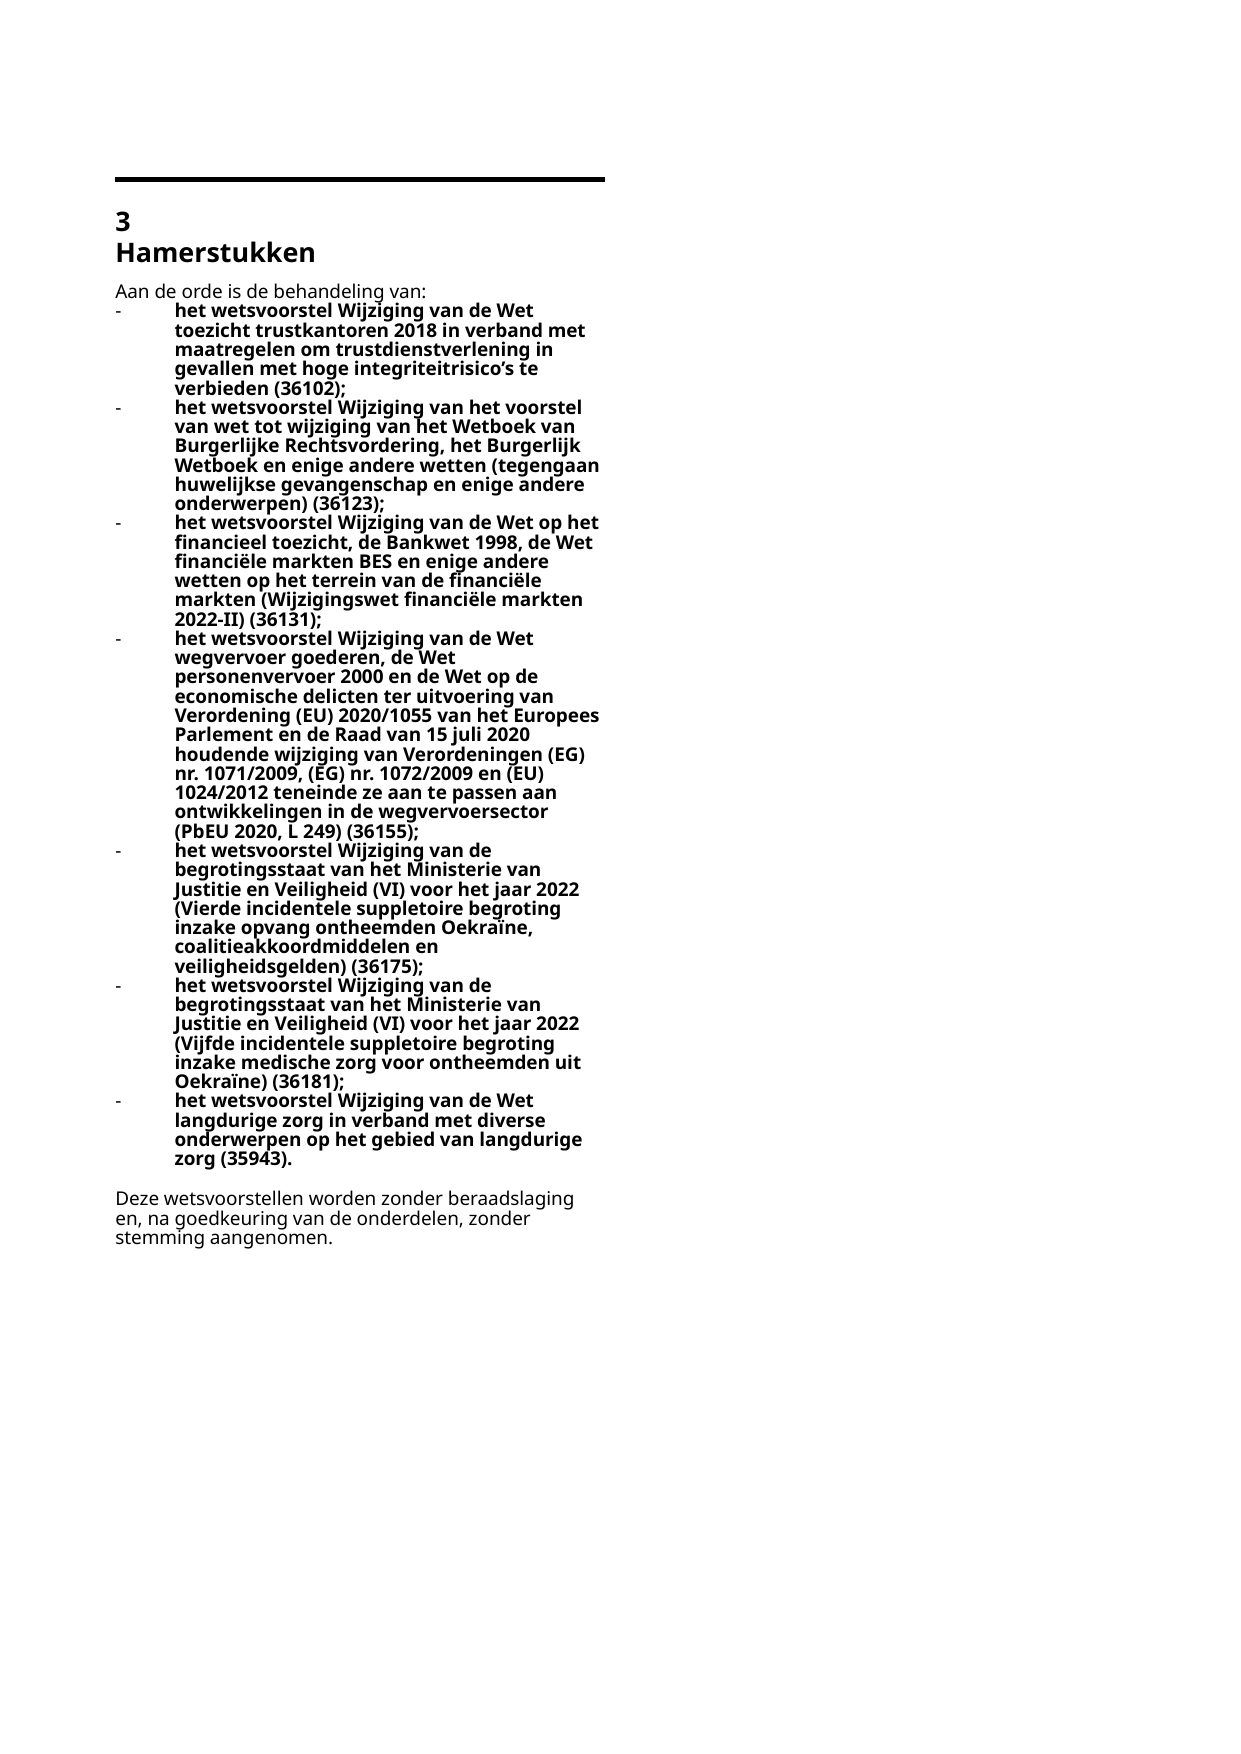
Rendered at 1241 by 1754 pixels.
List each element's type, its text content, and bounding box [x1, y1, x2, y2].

list het wetsvoorstel Wijziging van het voorstel van wet tot wijziging van het Wetboek van Burgerlijke Rechtsvordering, het Burgerlijk Wetboek en enige andere wetten (tegengaan huwelijkse gevangenschap en enige andere onderwerpen) (36123); [115, 399, 605, 514]
text 3 [115, 203, 605, 239]
list het wetsvoorstel Wijziging van de Wet op het financieel toezicht, de Bankwet 1998, de Wet financiële markten BES en enige andere wetten op het terrein van de financiële markten (Wijzigingswet financiële markten 2022-II) (36131); [115, 514, 605, 630]
text Hamerstukken [115, 239, 605, 283]
list het wetsvoorstel Wijziging van de begrotingsstaat van het Ministerie van Justitie en Veiligheid (VI) voor het jaar 2022 (Vierde incidentele suppletoire begroting inzake opvang ontheemden Oekraïne, coalitieakkoordmiddelen en veiligheidsgelden) (36175); [115, 842, 605, 977]
text Deze wetsvoorstellen worden zonder beraadslaging en, na goedkeuring van de onderdelen, zonder stemming aangenomen. [115, 1190, 605, 1248]
list het wetsvoorstel Wijziging van de Wet wegvervoer goederen, de Wet personenvervoer 2000 en de Wet op de economische delicten ter uitvoering van Verordening (EU) 2020/1055 van het Europees Parlement en de Raad van 15 juli 2020 houdende wijziging van Verordeningen (EG) nr. 1071/2009, (EG) nr. 1072/2009 en (EU) 1024/2012 teneinde ze aan te passen aan ontwikkelingen in de wegvervoersector (PbEU 2020, L 249) (36155); [115, 630, 605, 842]
list het wetsvoorstel Wijziging van de Wet toezicht trustkantoren 2018 in verband met maatregelen om trustdienstverlening in gevallen met hoge integriteitrisico’s te verbieden (36102); [115, 302, 605, 399]
list het wetsvoorstel Wijziging van de Wet langdurige zorg in verband met diverse onderwerpen op het gebied van langdurige zorg (35943). [115, 1092, 605, 1169]
list het wetsvoorstel Wijziging van de begrotingsstaat van het Ministerie van Justitie en Veiligheid (VI) voor het jaar 2022 (Vijfde incidentele suppletoire begroting inzake medische zorg voor ontheemden uit Oekraïne) (36181); [115, 977, 605, 1092]
text Aan de orde is de behandeling van: [115, 283, 605, 302]
